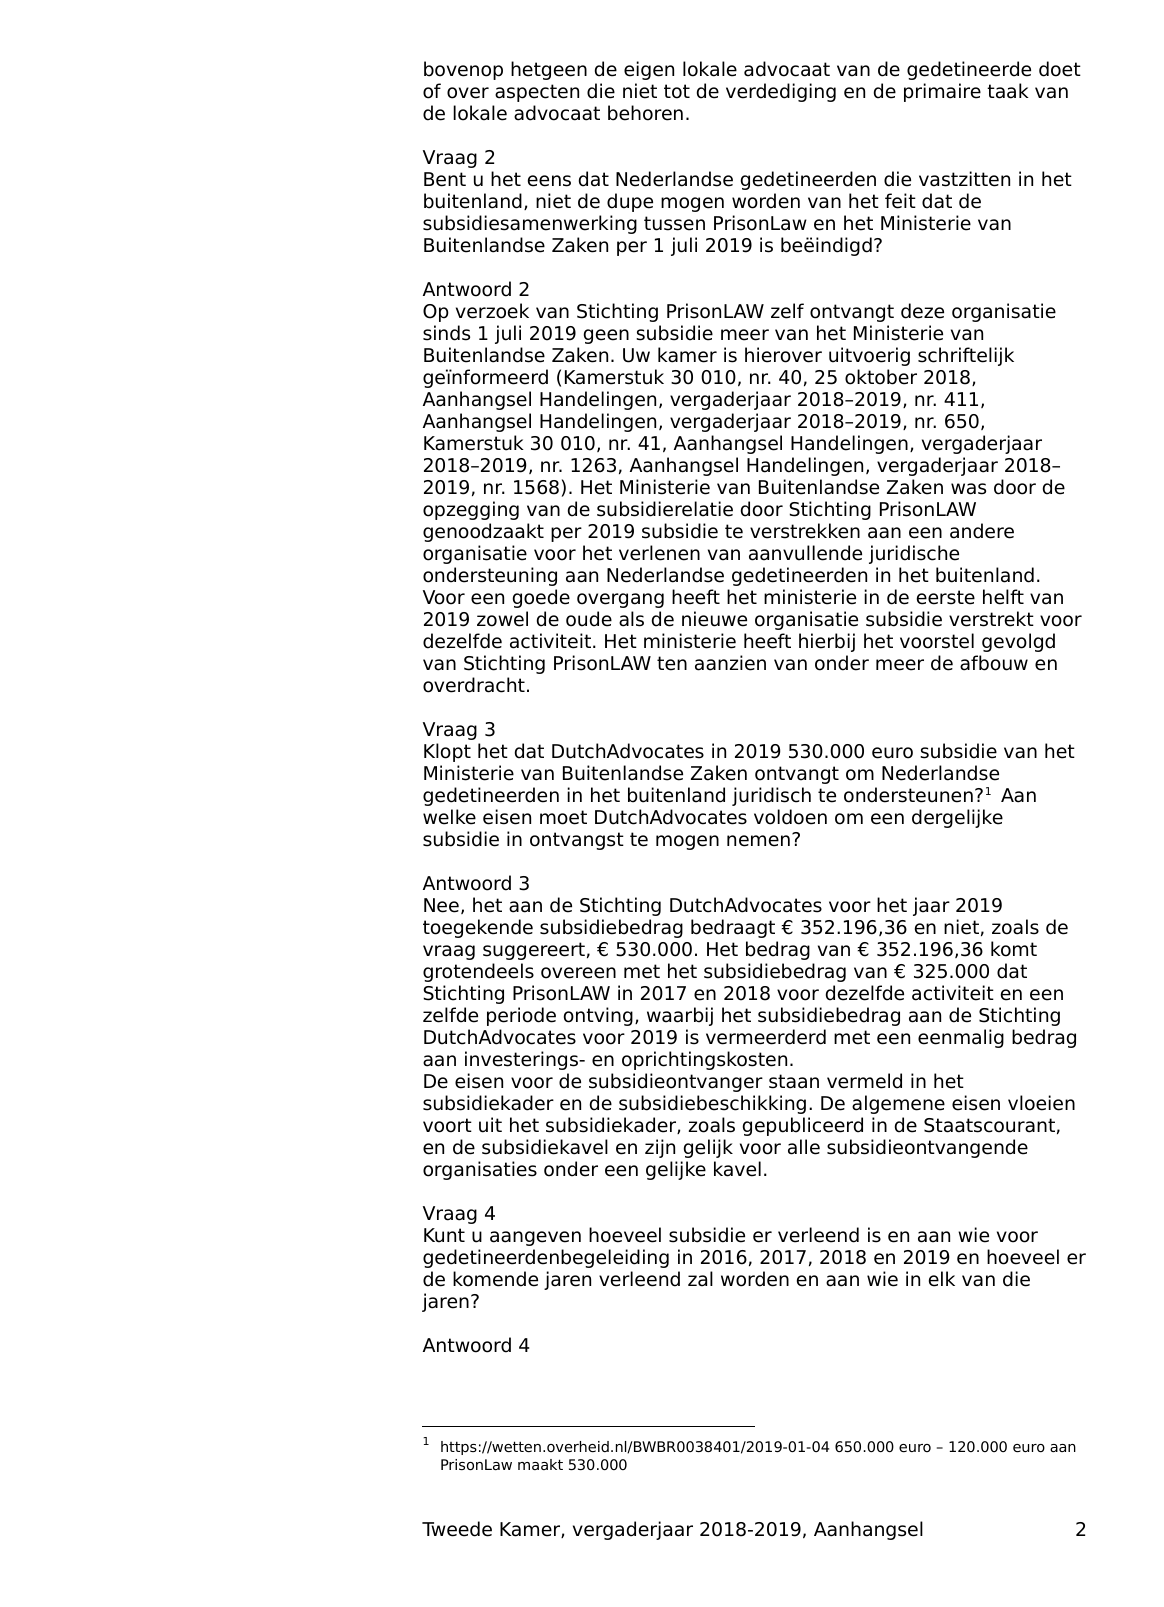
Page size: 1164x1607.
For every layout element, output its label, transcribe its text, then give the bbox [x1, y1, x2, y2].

text Klopt het dat DutchAdvocates in 2019 530.000 euro subsidie van het Ministerie van Buitenlandse Zaken ontvangt om Nederlandse gedetineerden in het buitenland juridisch te ondersteunen? Aan welke eisen moet DutchAdvocates voldoen om een dergelijke subsidie in ontvangst te mogen nemen? [422, 741, 1087, 851]
text bovenop hetgeen de eigen lokale advocaat van de gedetineerde doet of over aspecten die niet tot de verdediging en de primaire taak van de lokale advocaat behoren. [422, 59, 1087, 125]
text Op verzoek van Stichting PrisonLAW zelf ontvangt deze organisatie sinds 1 juli 2019 geen subsidie meer van het Ministerie van Buitenlandse Zaken. Uw kamer is hierover uitvoerig schriftelijk geïnformeerd (Kamerstuk 30 010, nr. 40, 25 oktober 2018, Aanhangsel Handelingen, vergaderjaar 2018–2019, nr. 411, Aanhangsel Handelingen, vergaderjaar 2018–2019, nr. 650, Kamerstuk 30 010, nr. 41, Aanhangsel Handelingen, vergaderjaar 2018–2019, nr. 1263, Aanhangsel Handelingen, vergaderjaar 2018–2019, nr. 1568). Het Ministerie van Buitenlandse Zaken was door de opzegging van de subsidierelatie door Stichting PrisonLAW genoodzaakt per 2019 subsidie te verstrekken aan een andere organisatie voor het verlenen van aanvullende juridische ondersteuning aan Nederlandse gedetineerden in het buitenland. Voor een goede overgang heeft het ministerie in de eerste helft van 2019 zowel de oude als de nieuwe organisatie subsidie verstrekt voor dezelfde activiteit. Het ministerie heeft hierbij het voorstel gevolgd van Stichting PrisonLAW ten aanzien van onder meer de afbouw en overdracht. [422, 301, 1087, 697]
text Antwoord 2 [422, 279, 1087, 301]
text Antwoord 3 [422, 873, 1087, 895]
text Bent u het eens dat Nederlandse gedetineerden die vastzitten in het buitenland, niet de dupe mogen worden van het feit dat de subsidiesamenwerking tussen PrisonLaw en het Ministerie van Buitenlandse Zaken per 1 juli 2019 is beëindigd? [422, 169, 1087, 257]
text Vraag 2 [422, 147, 1087, 169]
text Vraag 4 [422, 1203, 1087, 1225]
text De eisen voor de subsidieontvanger staan vermeld in het subsidiekader en de subsidiebeschikking. De algemene eisen vloeien voort uit het subsidiekader, zoals gepubliceerd in de Staatscourant, en de subsidiekavel en zijn gelijk voor alle subsidieontvangende organisaties onder een gelijke kavel. [422, 1071, 1087, 1181]
text https://wetten.overheid.nl/BWBR0038401/2019-01-04 650.000 euro – 120.000 euro aan PrisonLaw maakt 530.000 [422, 1435, 1087, 1474]
text Vraag 3 [422, 719, 1087, 741]
text Kunt u aangeven hoeveel subsidie er verleend is en aan wie voor gedetineerdenbegeleiding in 2016, 2017, 2018 en 2019 en hoeveel er de komende jaren verleend zal worden en aan wie in elk van die jaren? [422, 1225, 1087, 1313]
text Antwoord 4 [422, 1335, 1087, 1357]
text Nee, het aan de Stichting DutchAdvocates voor het jaar 2019 toegekende subsidiebedrag bedraagt € 352.196,36 en niet, zoals de vraag suggereert, € 530.000. Het bedrag van € 352.196,36 komt grotendeels overeen met het subsidiebedrag van € 325.000 dat Stichting PrisonLAW in 2017 en 2018 voor dezelfde activiteit en een zelfde periode ontving, waarbij het subsidiebedrag aan de Stichting DutchAdvocates voor 2019 is vermeerderd met een eenmalig bedrag aan investerings- en oprichtingskosten. [422, 895, 1087, 1071]
